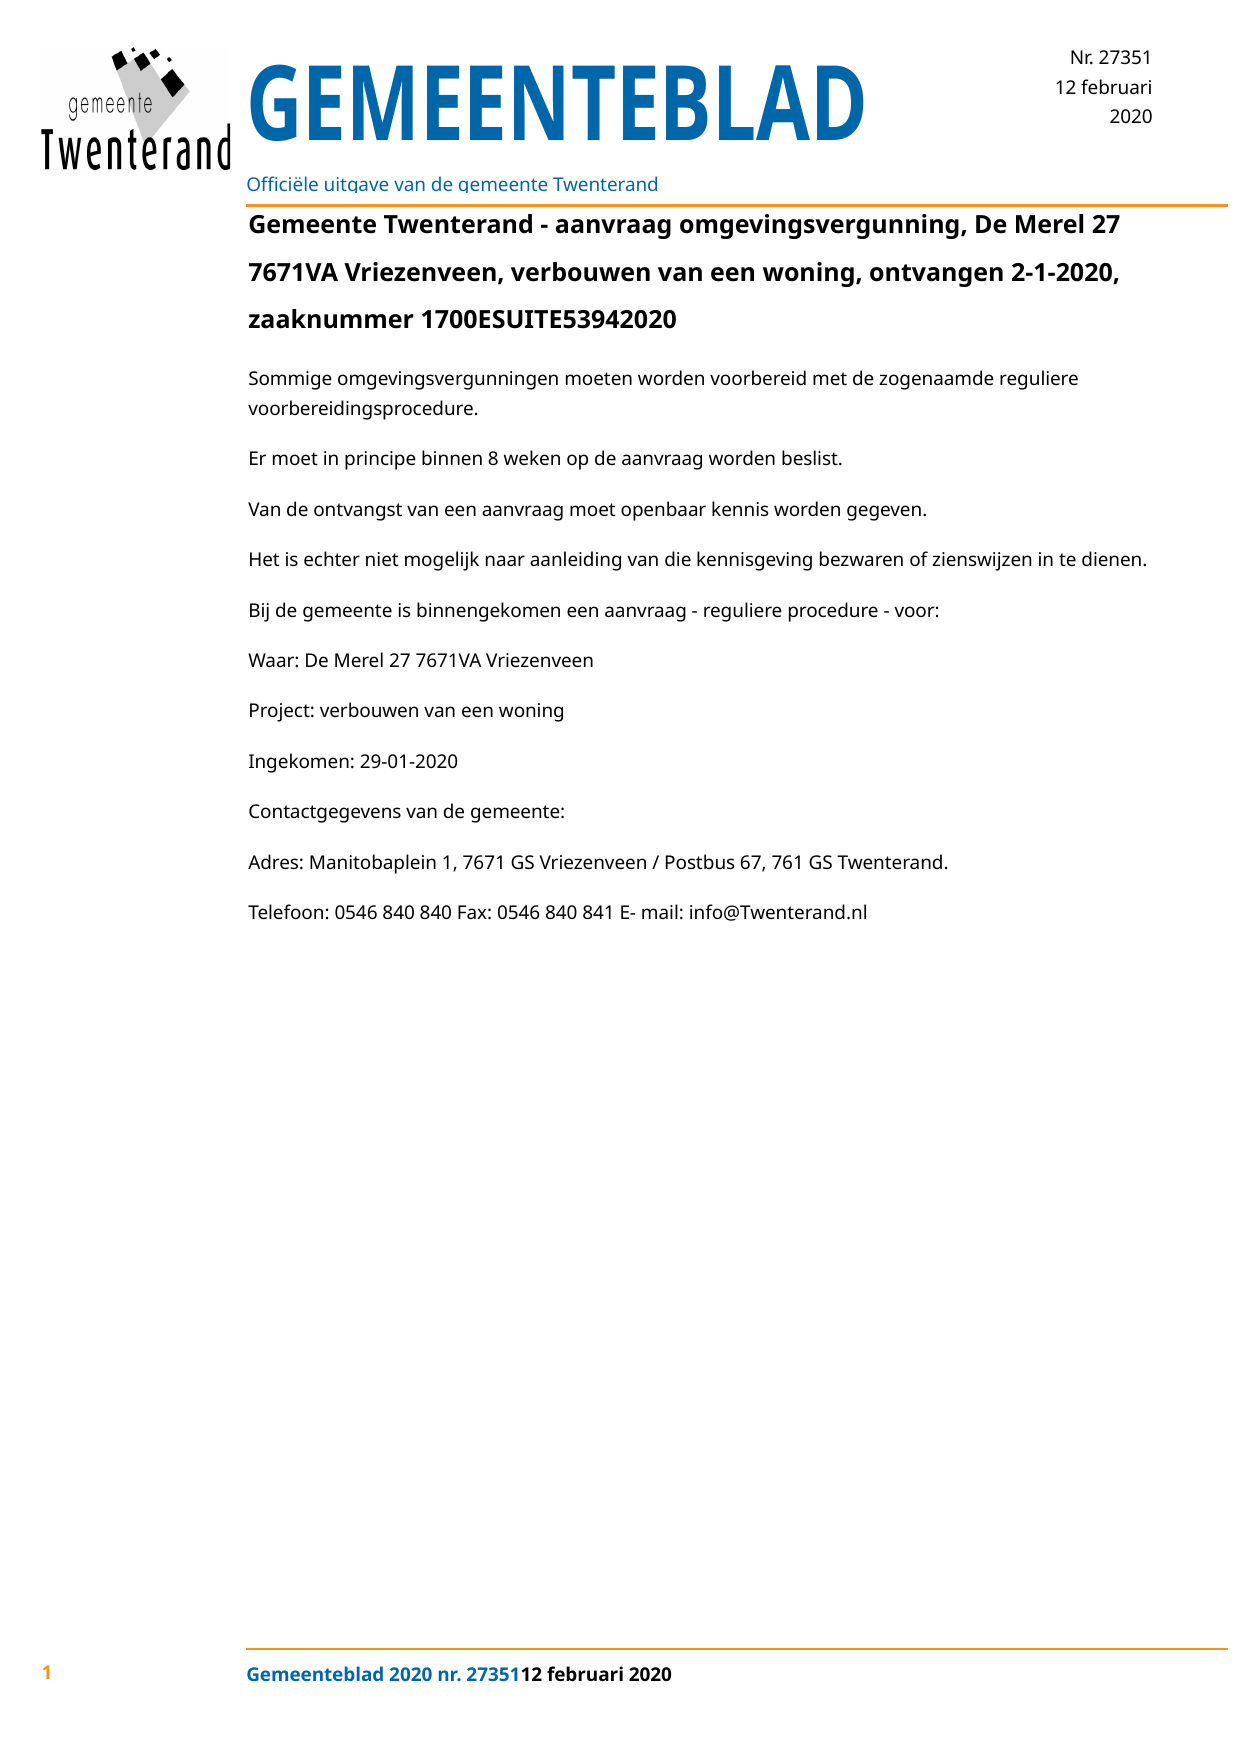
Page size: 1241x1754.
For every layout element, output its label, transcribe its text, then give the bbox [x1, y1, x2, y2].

text Adres: Manitobaplein 1, 7671 GS Vriezenveen / Postbus 67, 761 GS Twenterand. [248, 849, 1152, 874]
text Project: verbouwen van een woning [248, 698, 1152, 723]
text Waar: De Merel 27 7671VA Vriezenveen [248, 647, 1152, 673]
text Contactgegevens van de gemeente: [248, 798, 1152, 824]
text Er moet in principe binnen 8 weken op de aanvraag worden beslist. [248, 446, 1152, 471]
text Bij de gemeente is binnengekomen een aanvraag - reguliere procedure - voor: [248, 597, 1152, 622]
text Ingekomen: 29-01-2020 [248, 748, 1152, 774]
text Gemeente Twenterand - aanvraag omgevingsvergunning, De Merel 27 7671VA Vriezenveen, verbouwen van een woning, ontvangen 2-1-2020, zaaknummer 1700ESUITE53942020 [248, 207, 1152, 336]
text Van de ontvangst van een aanvraag moet openbaar kennis worden gegeven. [248, 496, 1152, 522]
text Sommige omgevingsvergunningen moeten worden voorbereid met de zogenaamde reguliere voorbereidingsprocedure. [248, 366, 1152, 421]
text Telefoon: 0546 840 840 Fax: 0546 840 841 E- mail: info@Twenterand.nl [248, 899, 1152, 925]
picture [41, 47, 231, 172]
text Het is echter niet mogelijk naar aanleiding van die kennisgeving bezwaren of zienswijzen in te dienen. [248, 546, 1152, 572]
